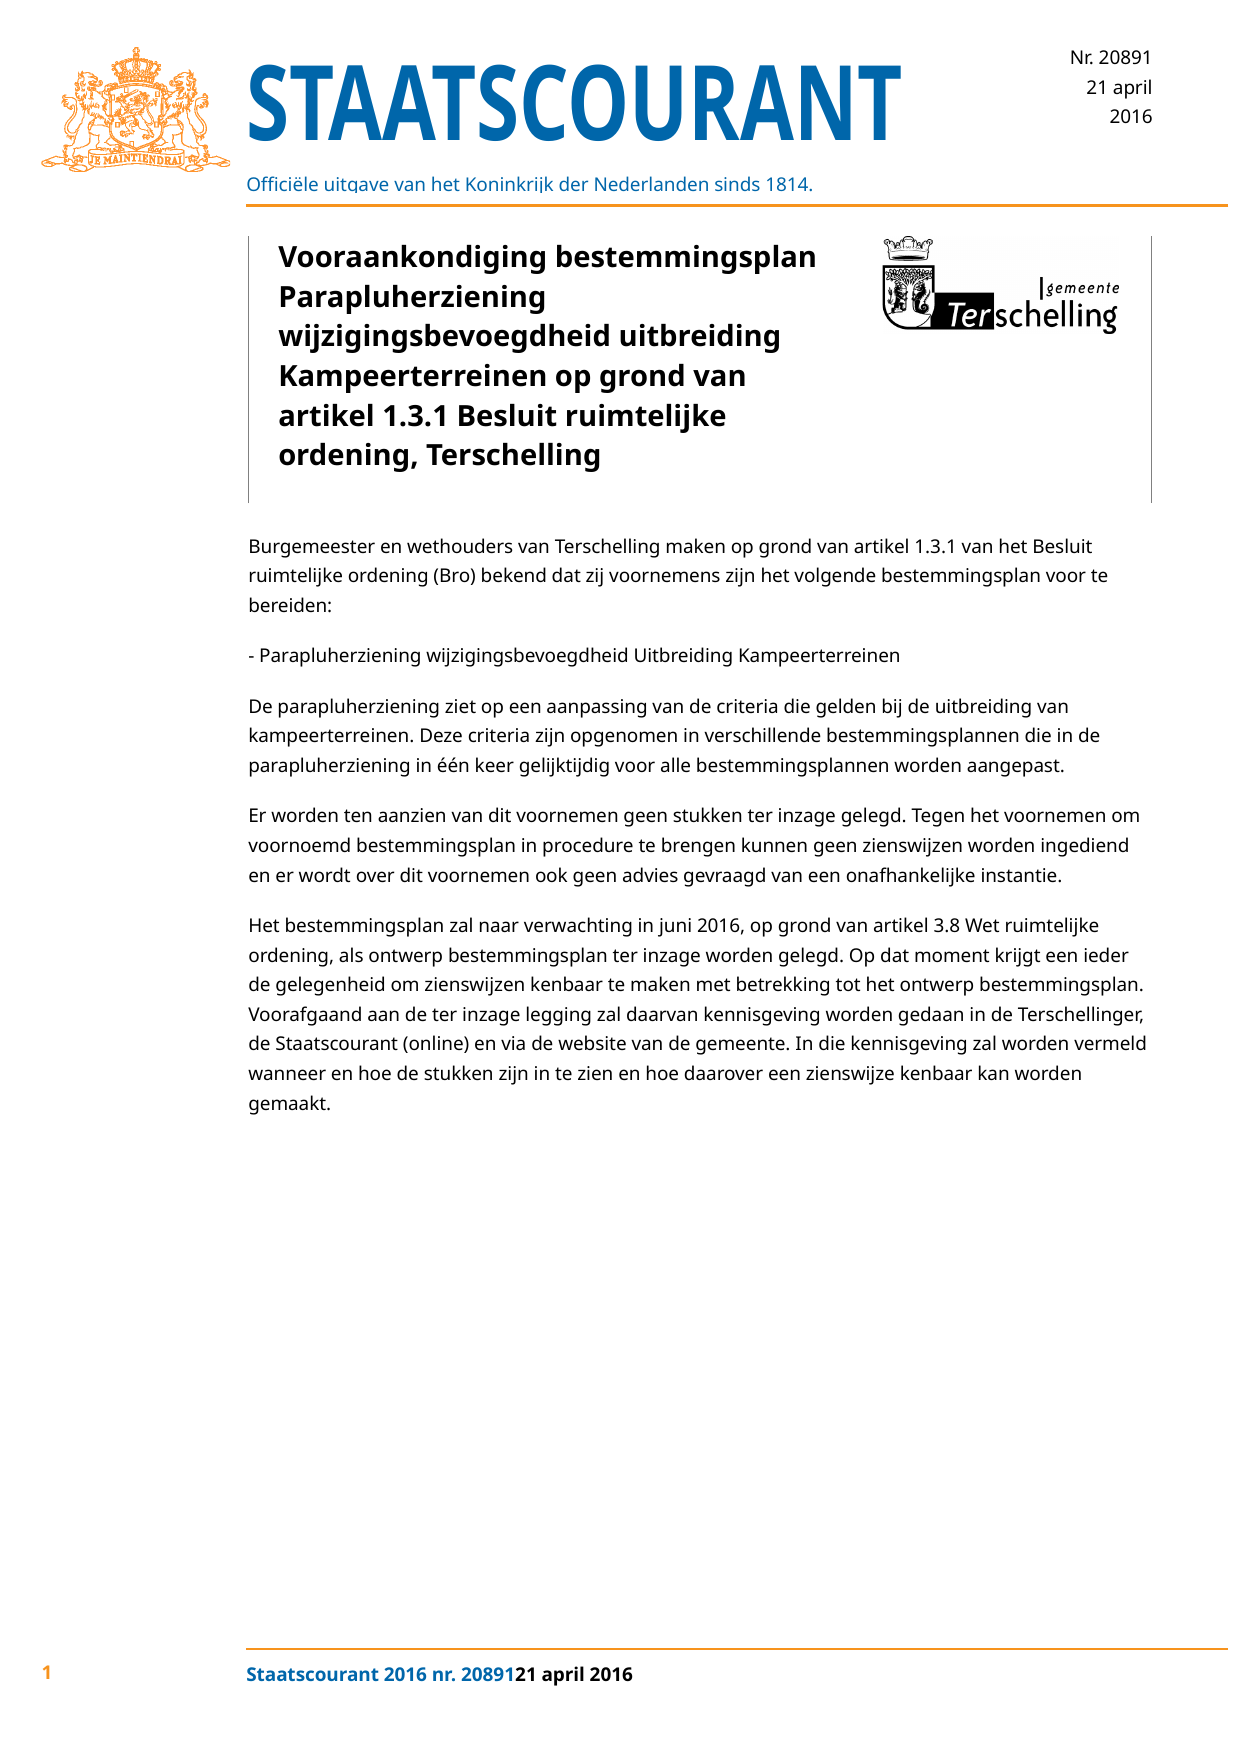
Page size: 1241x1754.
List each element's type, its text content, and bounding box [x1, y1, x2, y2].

text Het bestemmingsplan zal naar verwachting in juni 2016, op grond van artikel 3.8 Wet ruimtelijke ordening, als ontwerp bestemmingsplan ter inzage worden gelegd. Op dat moment krijgt een ieder de gelegenheid om zienswijzen kenbaar te maken met betrekking tot het ontwerp bestemmingsplan. Voorafgaand aan de ter inzage legging zal daarvan kennisgeving worden gedaan in de Terschellinger, de Staatscourant (online) en via de website van de gemeente. In die kennisgeving zal worden vermeld wanneer en hoe de stukken zijn in te zien en hoe daarover een zienswijze kenbaar kan worden gemaakt. [248, 912, 1152, 1115]
text Burgemeester en wethouders van Terschelling maken op grond van artikel 1.3.1 van het Besluit ruimtelijke ordening (Bro) bekend dat zij voornemens zijn het volgende bestemmingsplan voor te bereiden: [248, 533, 1152, 618]
text De parapluherziening ziet op een aanpassing van de criteria die gelden bij de uitbreiding van kampeerterreinen. Deze criteria zijn opgenomen in verschillende bestemmingsplannen die in de parapluherziening in één keer gelijktijdig voor alle bestemmingsplannen worden aangepast. [248, 693, 1152, 778]
table_header Vooraankondiging bestemmingsplan Parapluherziening wijzigingsbevoegdheid uitbreiding Kampeerterreinen op grond van artikel 1.3.1 Besluit ruimtelijke ordening, Terschelling [249, 236, 850, 503]
text - Parapluherziening wijzigingsbevoegdheid Uitbreiding Kampeerterreinen [248, 643, 1152, 668]
table_header [850, 236, 1151, 503]
picture [882, 236, 1119, 334]
text Er worden ten aanzien van dit voornemen geen stukken ter inzage gelegd. Tegen het voornemen om voornoemd bestemmingsplan in procedure te brengen kunnen geen zienswijzen worden ingediend en er wordt over dit voornemen ook geen advies gevraagd van een onafhankelijke instantie. [248, 803, 1152, 887]
picture [41, 47, 231, 172]
